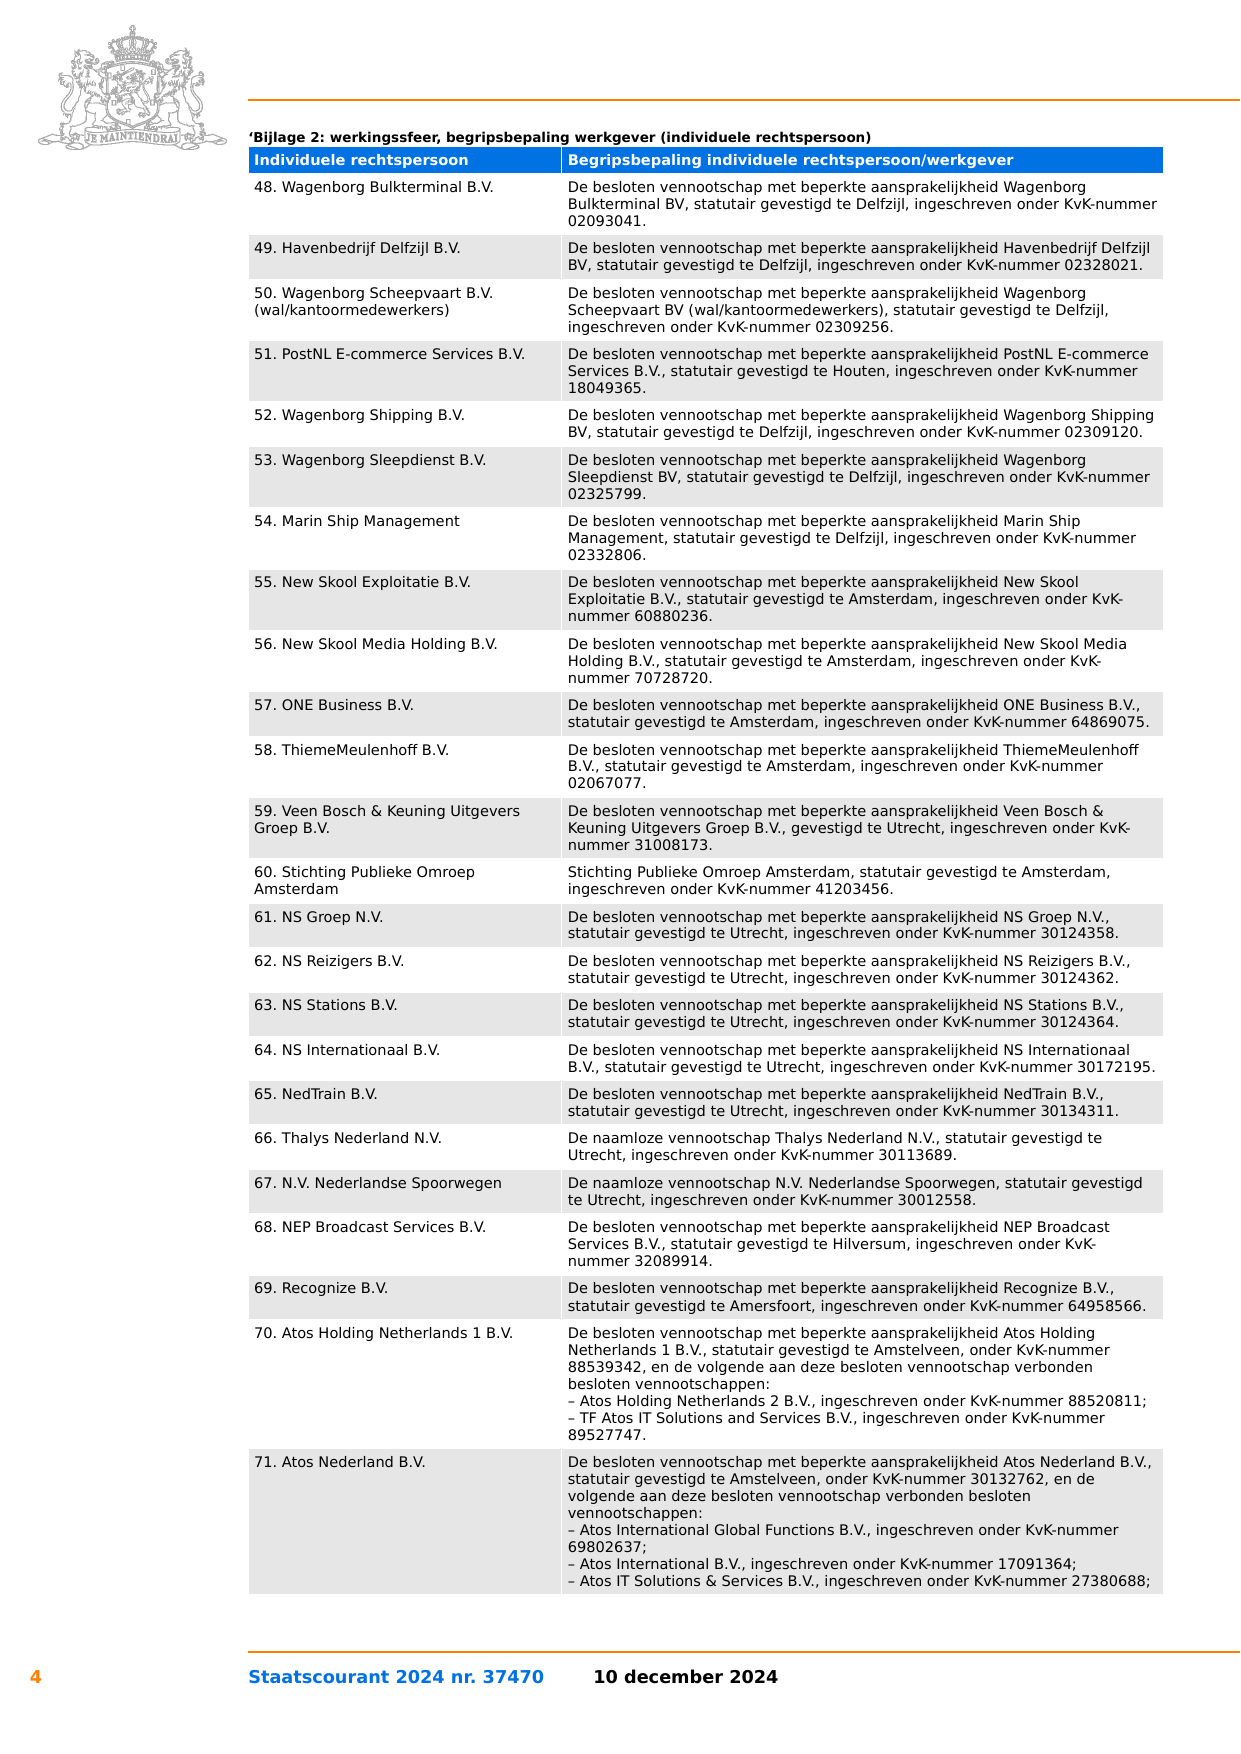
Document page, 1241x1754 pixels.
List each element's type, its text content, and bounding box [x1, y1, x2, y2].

table_cell De besloten vennootschap met beperkte aansprakelijkheid Wagenborg Scheepvaart BV (wal/kantoormedewerkers), statutair gevestigd te Delfzijl, ingeschreven onder KvK-nummer 02309256. [562, 280, 1163, 340]
table_cell 54. Marin Ship Management [249, 508, 561, 568]
table_cell 66. Thalys Nederland N.V. [249, 1126, 561, 1169]
table_cell 64. NS Internationaal B.V. [249, 1037, 561, 1080]
table_cell De besloten vennootschap met beperkte aansprakelijkheid PostNL E-commerce Services B.V., statutair gevestigd te Houten, ingeschreven onder KvK-nummer 18049365. [562, 341, 1163, 401]
table_cell 61. NS Groep N.V. [249, 904, 561, 947]
table_cell 57. ONE Business B.V. [249, 692, 561, 736]
table_cell De besloten vennootschap met beperkte aansprakelijkheid Marin Ship Management, statutair gevestigd te Delfzijl, ingeschreven onder KvK-nummer 02332806. [562, 508, 1163, 568]
table_cell 71. Atos Nederland B.V. [249, 1449, 561, 1594]
table_cell 68. NEP Broadcast Services B.V. [249, 1214, 561, 1275]
table_cell De besloten vennootschap met beperkte aansprakelijkheid Wagenborg Sleepdienst BV, statutair gevestigd te Delfzijl, ingeschreven onder KvK-nummer 02325799. [562, 447, 1163, 507]
table_cell De besloten vennootschap met beperkte aansprakelijkheid NedTrain B.V., statutair gevestigd te Utrecht, ingeschreven onder KvK-nummer 30134311. [562, 1081, 1163, 1124]
table_cell 62. NS Reizigers B.V. [249, 948, 561, 991]
picture [38, 25, 227, 150]
table_cell 60. Stichting Publieke Omroep Amsterdam [249, 859, 561, 903]
table_cell 58. ThiemeMeulenhoff B.V. [249, 737, 561, 797]
table_header ‘Bijlage 2: werkingssfeer, begripsbepaling werkgever (individuele rechtspersoon) [248, 130, 1163, 146]
table_cell De besloten vennootschap met beperkte aansprakelijkheid NS Stations B.V., statutair gevestigd te Utrecht, ingeschreven onder KvK-nummer 30124364. [562, 993, 1163, 1036]
table_cell 52. Wagenborg Shipping B.V. [249, 403, 561, 446]
table_cell 69. Recognize B.V. [249, 1276, 561, 1319]
table_cell De besloten vennootschap met beperkte aansprakelijkheid NS Reizigers B.V., statutair gevestigd te Utrecht, ingeschreven onder KvK-nummer 30124362. [562, 948, 1163, 991]
table_cell De besloten vennootschap met beperkte aansprakelijkheid ONE Business B.V., statutair gevestigd te Amsterdam, ingeschreven onder KvK-nummer 64869075. [562, 692, 1163, 736]
table_cell 48. Wagenborg Bulkterminal B.V. [249, 174, 561, 234]
table_cell De besloten vennootschap met beperkte aansprakelijkheid Atos Holding Netherlands 1 B.V., statutair gevestigd te Amstelveen, onder KvK-nummer 88539342, en de volgende aan deze besloten vennootschap verbonden besloten vennootschappen: – Atos Holding Netherlands 2 B.V., ingeschreven onder KvK-nummer 88520811; – TF Atos IT Solutions and Services B.V., ingeschreven onder KvK-nummer 89527747. [562, 1320, 1163, 1448]
table_cell 65. NedTrain B.V. [249, 1081, 561, 1124]
table_cell De besloten vennootschap met beperkte aansprakelijkheid Wagenborg Bulkterminal BV, statutair gevestigd te Delfzijl, ingeschreven onder KvK-nummer 02093041. [562, 174, 1163, 234]
table_cell De besloten vennootschap met beperkte aansprakelijkheid New Skool Exploitatie B.V., statutair gevestigd te Amsterdam, ingeschreven onder KvK-nummer 60880236. [562, 570, 1163, 630]
table_cell De besloten vennootschap met beperkte aansprakelijkheid Recognize B.V., statutair gevestigd te Amersfoort, ingeschreven onder KvK-nummer 64958566. [562, 1276, 1163, 1319]
table_cell De besloten vennootschap met beperkte aansprakelijkheid NS Groep N.V., statutair gevestigd te Utrecht, ingeschreven onder KvK-nummer 30124358. [562, 904, 1163, 947]
table_cell De besloten vennootschap met beperkte aansprakelijkheid NEP Broadcast Services B.V., statutair gevestigd te Hilversum, ingeschreven onder KvK-nummer 32089914. [562, 1214, 1163, 1275]
table_cell De besloten vennootschap met beperkte aansprakelijkheid Atos Nederland B.V., statutair gevestigd te Amstelveen, onder KvK-nummer 30132762, en de volgende aan deze besloten vennootschap verbonden besloten vennootschappen: – Atos International Global Functions B.V., ingeschreven onder KvK-nummer 69802637; – Atos International B.V., ingeschreven onder KvK-nummer 17091364; – Atos IT Solutions & Services B.V., ingeschreven onder KvK-nummer 27380688; [562, 1449, 1163, 1594]
table_cell 63. NS Stations B.V. [249, 993, 561, 1036]
table_cell De naamloze vennootschap Thalys Nederland N.V., statutair gevestigd te Utrecht, ingeschreven onder KvK-nummer 30113689. [562, 1126, 1163, 1169]
table_cell 53. Wagenborg Sleepdienst B.V. [249, 447, 561, 507]
table_cell Stichting Publieke Omroep Amsterdam, statutair gevestigd te Amsterdam, ingeschreven onder KvK-nummer 41203456. [562, 859, 1163, 903]
table_cell De besloten vennootschap met beperkte aansprakelijkheid New Skool Media Holding B.V., statutair gevestigd te Amsterdam, ingeschreven onder KvK-nummer 70728720. [562, 631, 1163, 691]
table_cell De naamloze vennootschap N.V. Nederlandse Spoorwegen, statutair gevestigd te Utrecht, ingeschreven onder KvK-nummer 30012558. [562, 1170, 1163, 1213]
table_cell De besloten vennootschap met beperkte aansprakelijkheid Veen Bosch & Keuning Uitgevers Groep B.V., gevestigd te Utrecht, ingeschreven onder KvK-nummer 31008173. [562, 798, 1163, 858]
table_cell De besloten vennootschap met beperkte aansprakelijkheid NS Internationaal B.V., statutair gevestigd te Utrecht, ingeschreven onder KvK-nummer 30172195. [562, 1037, 1163, 1080]
table_cell 59. Veen Bosch & Keuning Uitgevers Groep B.V. [249, 798, 561, 858]
table_cell 67. N.V. Nederlandse Spoorwegen [249, 1170, 561, 1213]
table_cell 51. PostNL E-commerce Services B.V. [249, 341, 561, 401]
table_cell 49. Havenbedrijf Delfzijl B.V. [249, 235, 561, 279]
table_cell De besloten vennootschap met beperkte aansprakelijkheid ThiemeMeulenhoff B.V., statutair gevestigd te Amsterdam, ingeschreven onder KvK-nummer 02067077. [562, 737, 1163, 797]
table_cell Begripsbepaling individuele rechtspersoon/werkgever [562, 147, 1163, 173]
table_cell De besloten vennootschap met beperkte aansprakelijkheid Wagenborg Shipping BV, statutair gevestigd te Delfzijl, ingeschreven onder KvK-nummer 02309120. [562, 403, 1163, 446]
table_cell De besloten vennootschap met beperkte aansprakelijkheid Havenbedrijf Delfzijl BV, statutair gevestigd te Delfzijl, ingeschreven onder KvK-nummer 02328021. [562, 235, 1163, 279]
table_cell 70. Atos Holding Netherlands 1 B.V. [249, 1320, 561, 1448]
table_cell Individuele rechtspersoon [249, 147, 561, 173]
table_cell 50. Wagenborg Scheepvaart B.V. (wal/kantoormedewerkers) [249, 280, 561, 340]
table_cell 55. New Skool Exploitatie B.V. [249, 570, 561, 630]
table_cell 56. New Skool Media Holding B.V. [249, 631, 561, 691]
